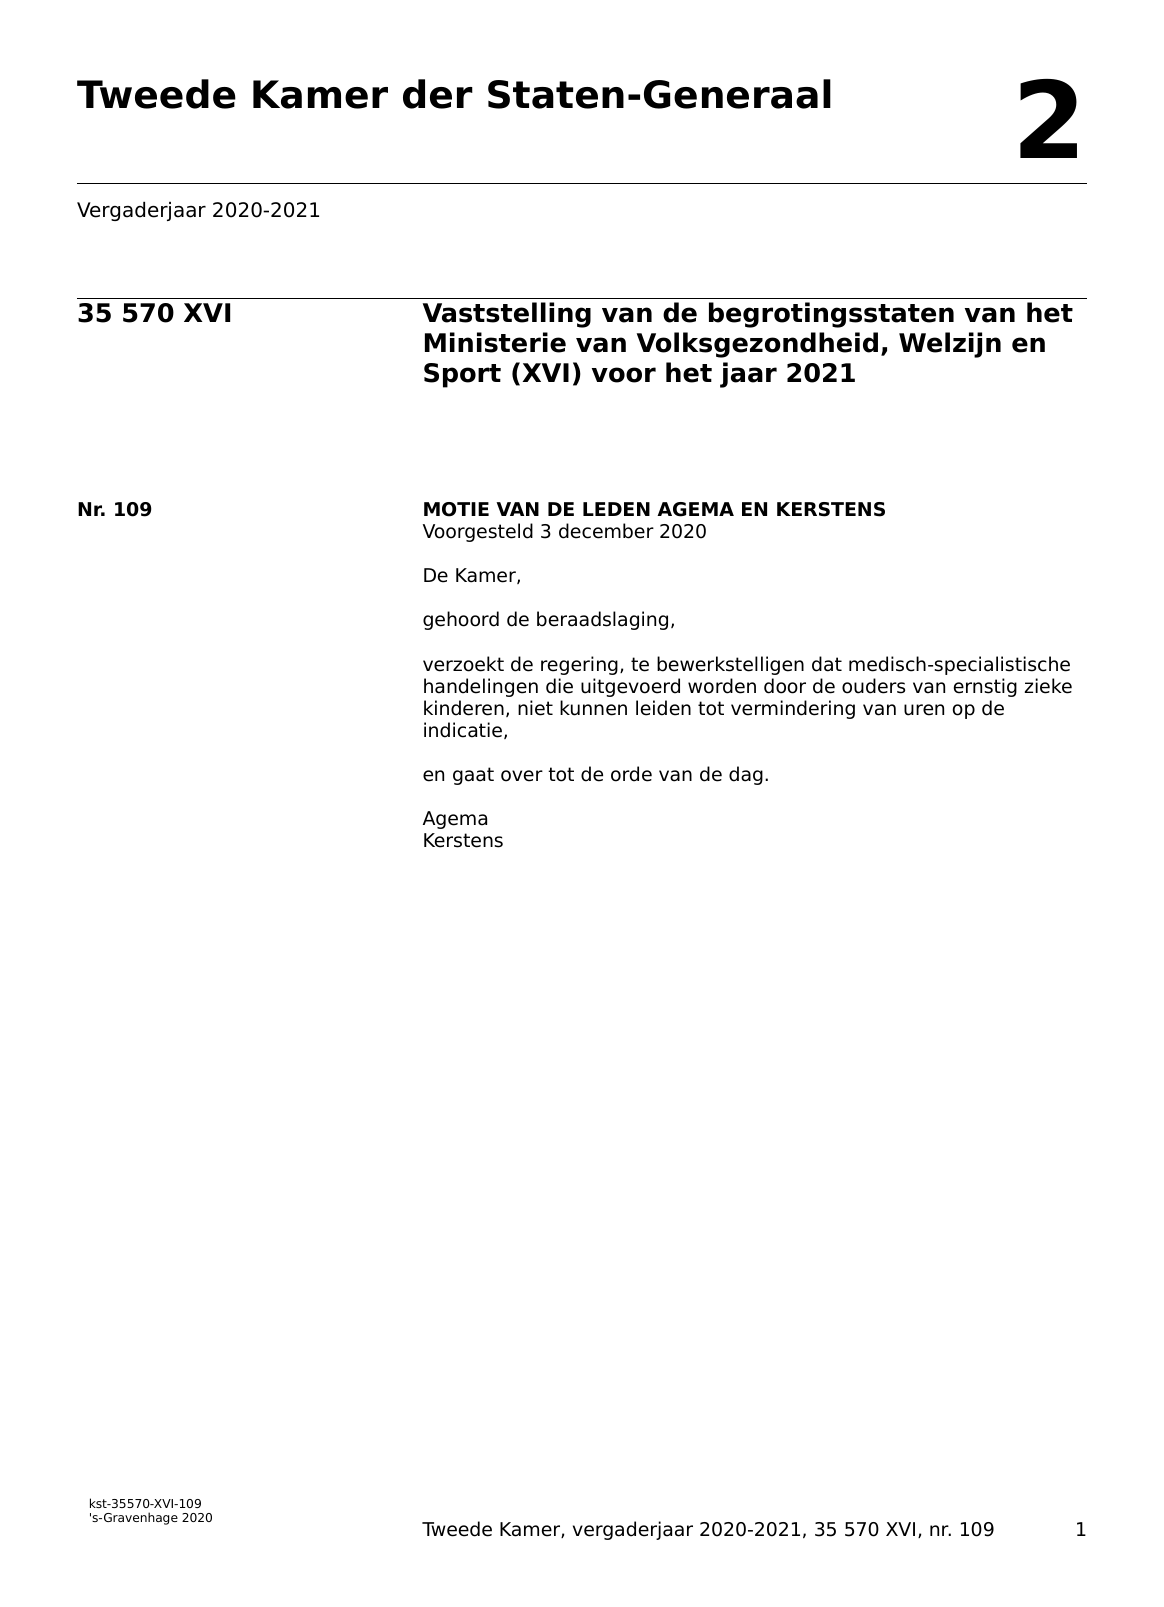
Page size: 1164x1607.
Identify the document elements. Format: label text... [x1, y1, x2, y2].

text Voorgesteld 3 december 2020 [422, 521, 1087, 543]
text kst-35570-XVI-109 [88, 1497, 323, 1511]
subtitle Nr. 109 MOTIE VAN DE LEDEN AGEMA EN KERSTENS [77, 499, 1087, 521]
table_header Tweede Kamer der Staten-Generaal [77, 59, 886, 183]
table_cell Vergaderjaar 2020-2021 [77, 184, 1087, 298]
text en gaat over tot de orde van de dag. [422, 764, 1087, 786]
table_header 2 [886, 59, 1087, 183]
text gehoord de beraadslaging, [422, 609, 1087, 631]
text Kerstens [422, 830, 1087, 852]
text Agema [422, 808, 1087, 830]
text verzoekt de regering, te bewerkstelligen dat medisch-specialistische handelingen die uitgevoerd worden door de ouders van ernstig zieke kinderen, niet kunnen leiden tot vermindering van uren op de indicatie, [422, 653, 1087, 741]
text 's-Gravenhage 2020 [88, 1511, 323, 1525]
text De Kamer, [422, 565, 1087, 587]
subtitle 35 570 XVI Vaststelling van de begrotingsstaten van het Ministerie van Volksgezondheid, Welzijn en Sport (XVI) voor het jaar 2021 [77, 299, 1087, 388]
